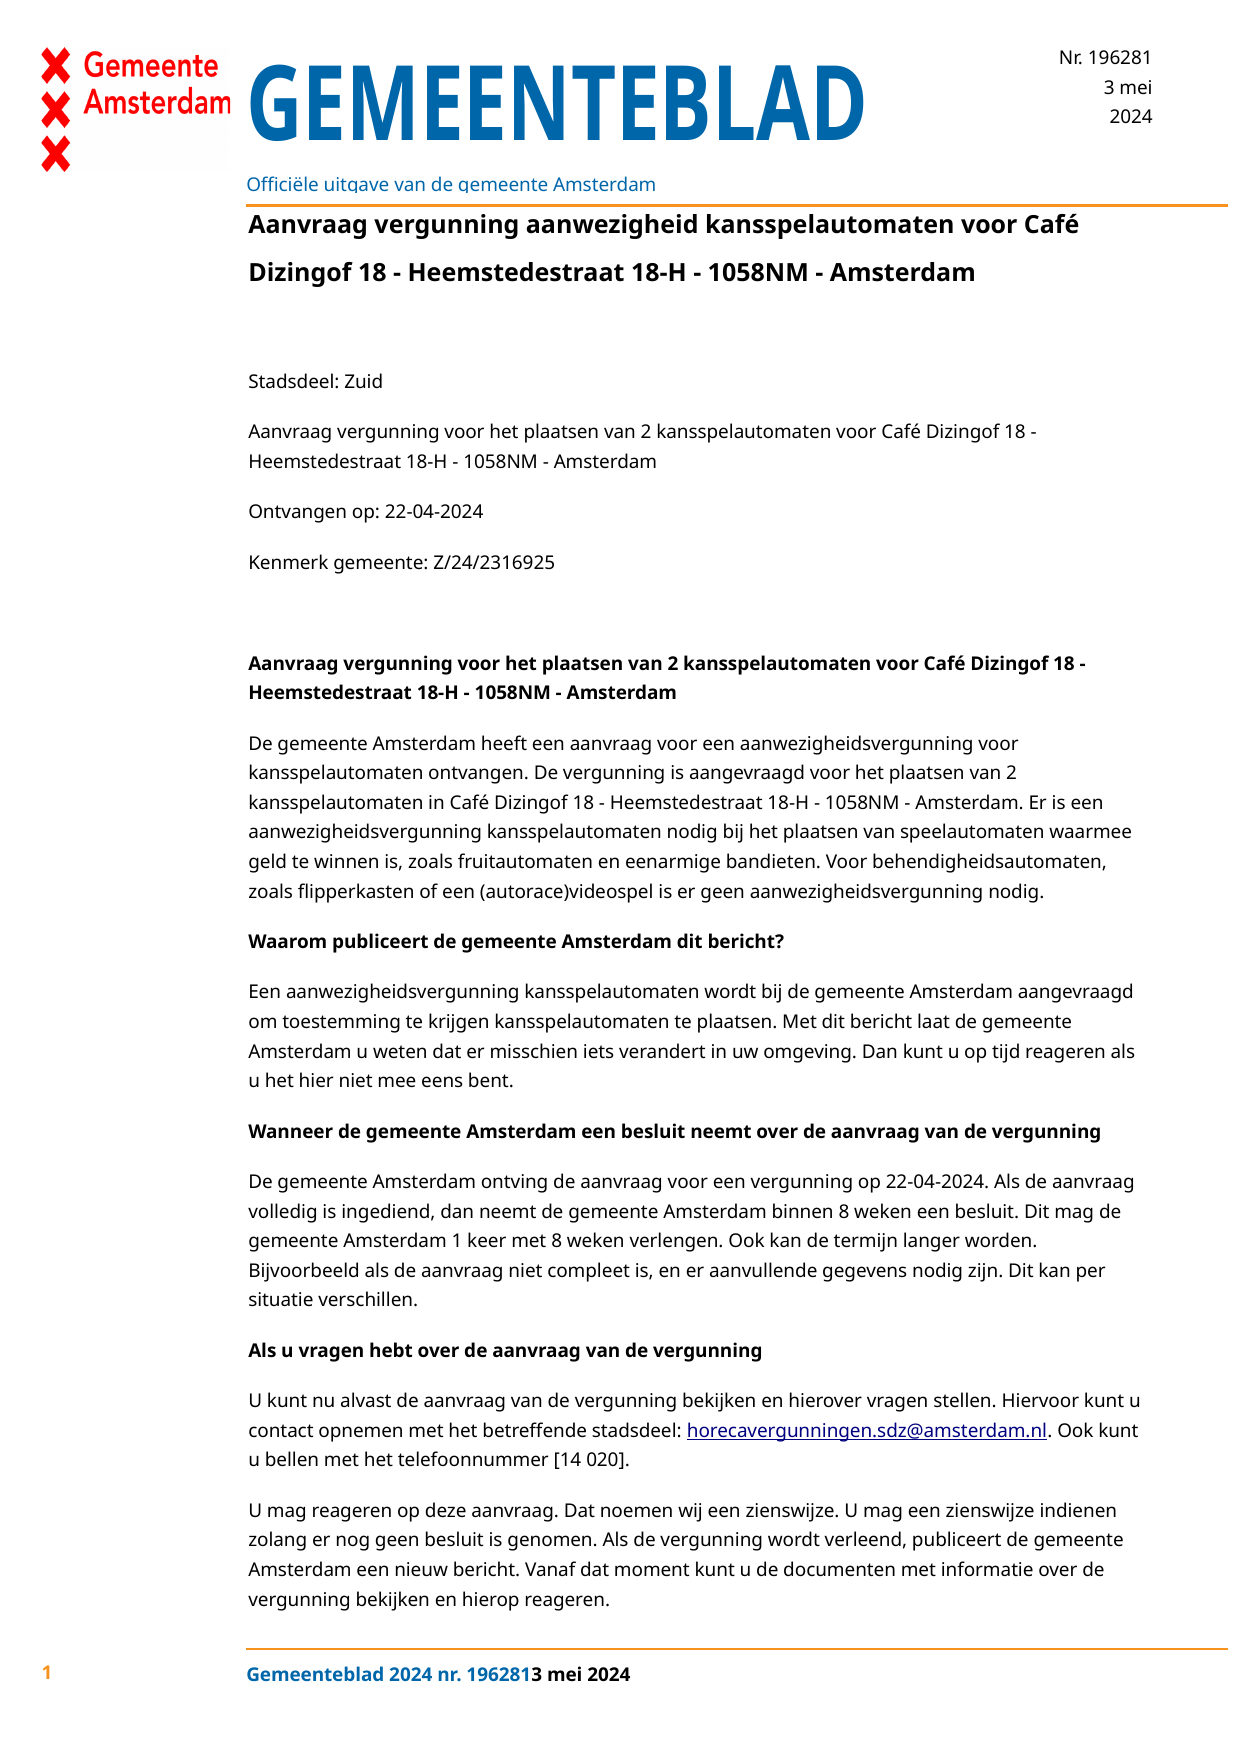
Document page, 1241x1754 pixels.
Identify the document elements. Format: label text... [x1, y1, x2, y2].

picture [41, 47, 231, 172]
text Als u vragen hebt over de aanvraag van de vergunning [248, 1337, 1152, 1363]
text Stadsdeel: Zuid [248, 368, 1152, 394]
text Aanvraag vergunning voor het plaatsen van 2 kansspelautomaten voor Café Dizingof 18 - Heemstedestraat 18-H - 1058NM - Amsterdam [248, 419, 1152, 474]
text Aanvraag vergunning voor het plaatsen van 2 kansspelautomaten voor Café Dizingof 18 - Heemstedestraat 18-H - 1058NM - Amsterdam [248, 650, 1152, 705]
text Aanvraag vergunning aanwezigheid kansspelautomaten voor Café Dizingof 18 - Heemstedestraat 18-H - 1058NM - Amsterdam [248, 207, 1152, 288]
text Kenmerk gemeente: Z/24/2316925 [248, 549, 1152, 575]
text Ontvangen op: 22-04-2024 [248, 499, 1152, 524]
text Een aanwezigheidsvergunning kansspelautomaten wordt bij de gemeente Amsterdam aangevraagd om toestemming te krijgen kansspelautomaten te plaatsen. Met dit bericht laat de gemeente Amsterdam u weten dat er misschien iets verandert in uw omgeving. Dan kunt u op tijd reageren als u het hier niet mee eens bent. [248, 979, 1152, 1093]
text U kunt nu alvast de aanvraag van de vergunning bekijken en hierover vragen stellen. Hiervoor kunt u contact opnemen met het betreffende stadsdeel: horecavergunningen.sdz@amsterdam.nl. Ook kunt u bellen met het telefoonnummer [14 020]. [248, 1387, 1152, 1472]
text U mag reageren op deze aanvraag. Dat noemen wij een zienswijze. U mag een zienswijze indienen zolang er nog geen besluit is genomen. Als de vergunning wordt verleend, publiceert de gemeente Amsterdam een nieuw bericht. Vanaf dat moment kunt u de documenten met informatie over de vergunning bekijken en hierop reageren. [248, 1497, 1152, 1612]
text De gemeente Amsterdam ontving de aanvraag voor een vergunning op 22-04-2024. Als de aanvraag volledig is ingediend, dan neemt de gemeente Amsterdam binnen 8 weken een besluit. Dit mag de gemeente Amsterdam 1 keer met 8 weken verlengen. Ook kan de termijn langer worden. Bijvoorbeeld als de aanvraag niet compleet is, en er aanvullende gegevens nodig zijn. Dit kan per situatie verschillen. [248, 1168, 1152, 1312]
text Waarom publiceert de gemeente Amsterdam dit bericht? [248, 928, 1152, 954]
text Wanneer de gemeente Amsterdam een besluit neemt over de aanvraag van de vergunning [248, 1118, 1152, 1144]
text De gemeente Amsterdam heeft een aanvraag voor een aanwezigheidsvergunning voor kansspelautomaten ontvangen. De vergunning is aangevraagd voor het plaatsen van 2 kansspelautomaten in Café Dizingof 18 - Heemstedestraat 18-H - 1058NM - Amsterdam. Er is een aanwezigheidsvergunning kansspelautomaten nodig bij het plaatsen van speelautomaten waarmee geld te winnen is, zoals fruitautomaten en eenarmige bandieten. Voor behendigheidsautomaten, zoals flipperkasten of een (autorace)videospel is er geen aanwezigheidsvergunning nodig. [248, 730, 1152, 904]
